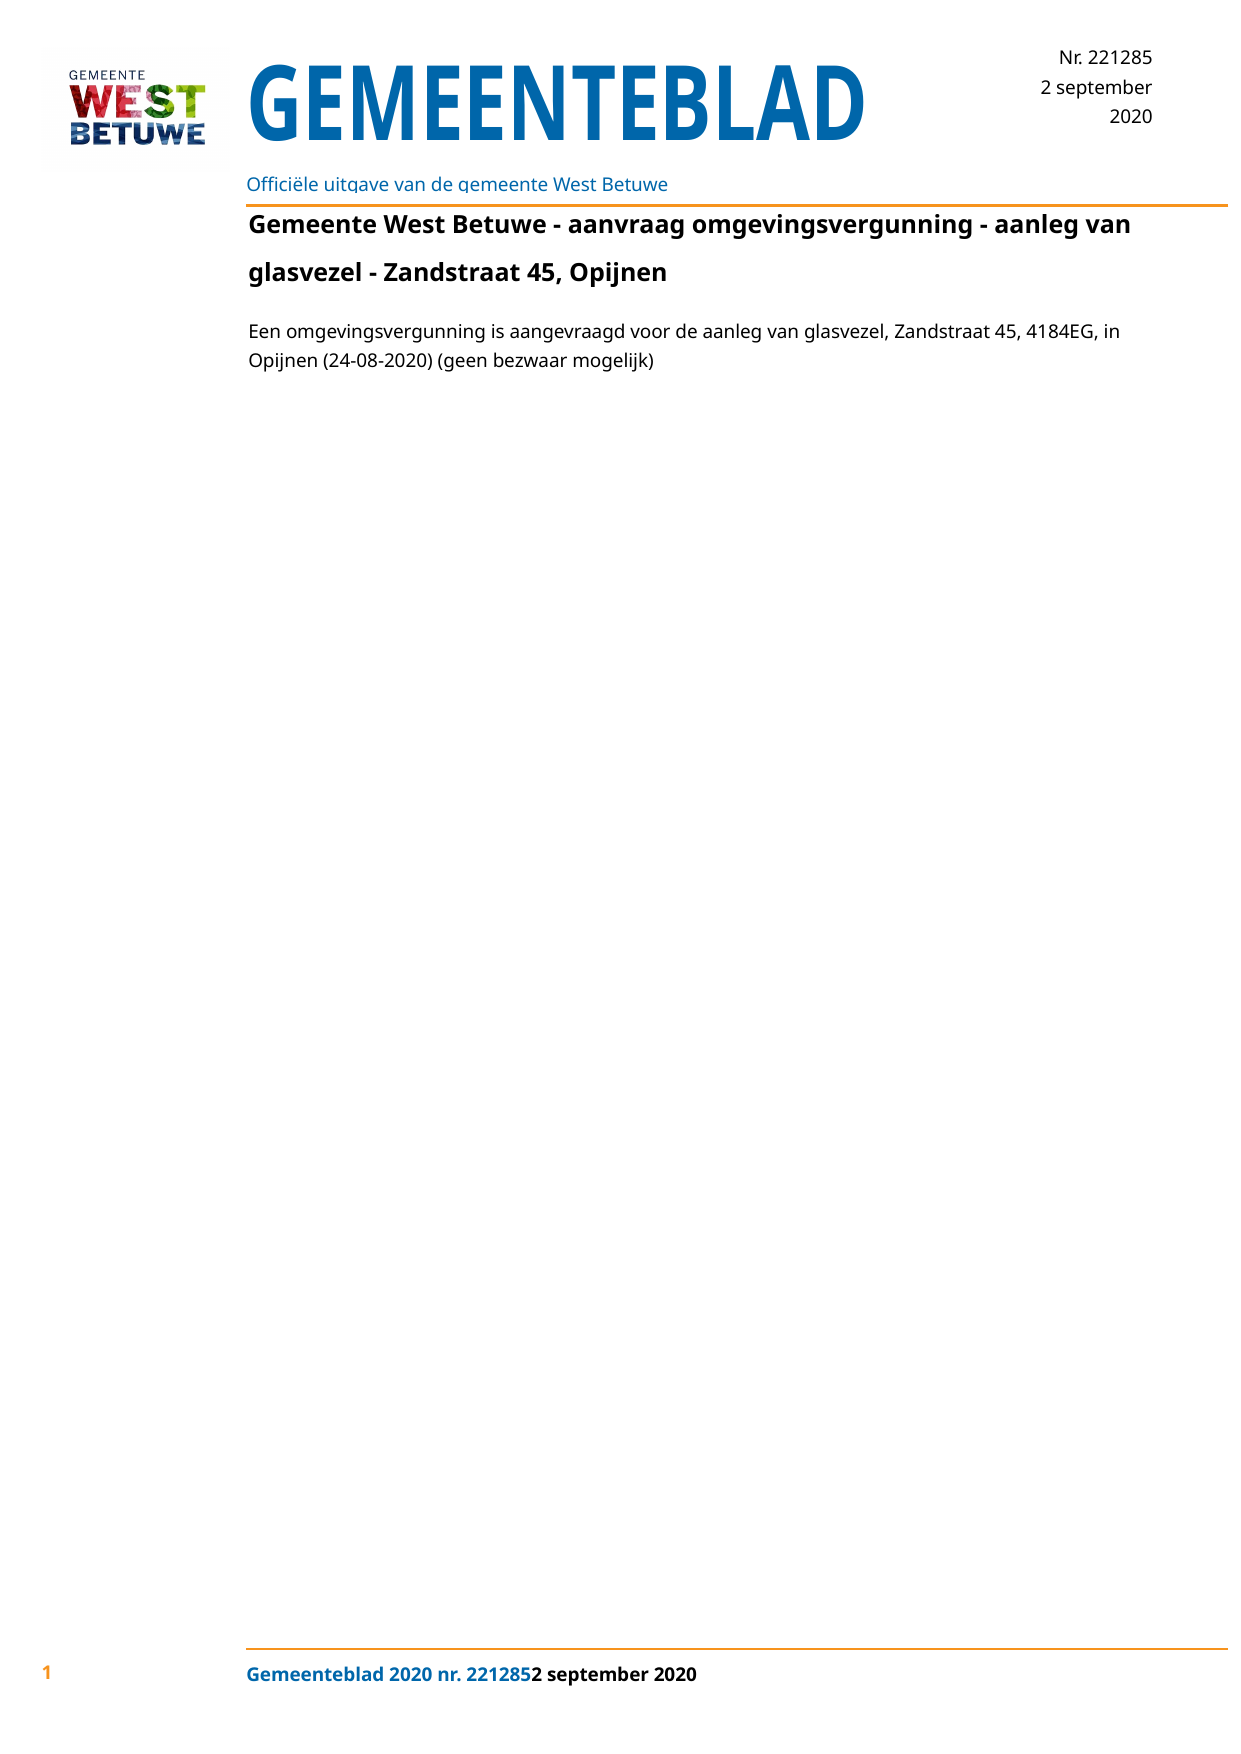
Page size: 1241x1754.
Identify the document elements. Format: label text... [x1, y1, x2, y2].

text Gemeente West Betuwe - aanvraag omgevingsvergunning - aanleg van glasvezel - Zandstraat 45, Opijnen [248, 207, 1152, 288]
text Een omgevingsvergunning is aangevraagd voor de aanleg van glasvezel, Zandstraat 45, 4184EG, in Opijnen (24-08-2020) (geen bezwaar mogelijk) [248, 318, 1152, 373]
picture [41, 47, 231, 172]
